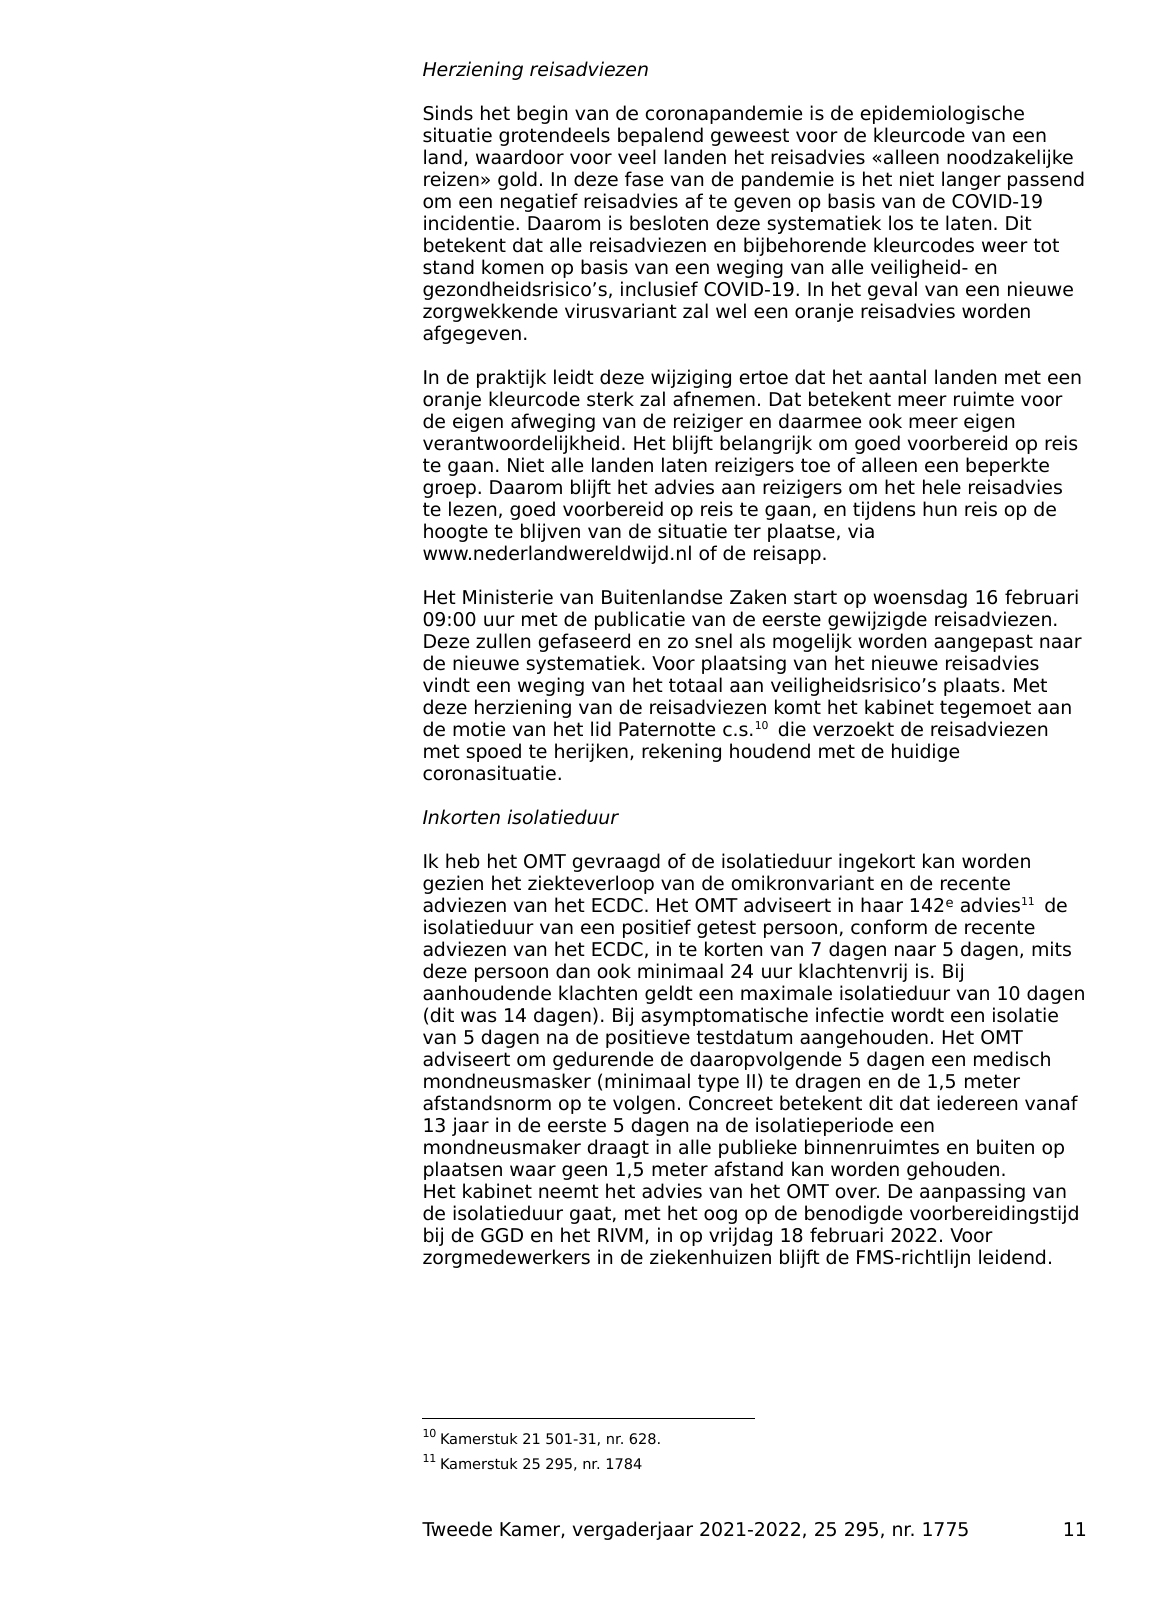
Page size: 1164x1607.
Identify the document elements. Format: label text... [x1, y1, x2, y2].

text Kamerstuk 25 295, nr. 1784 [422, 1452, 1087, 1474]
text Kamerstuk 21 501-31, nr. 628. [422, 1427, 1087, 1449]
text Sinds het begin van de coronapandemie is de epidemiologische situatie grotendeels bepalend geweest voor de kleurcode van een land, waardoor voor veel landen het reisadvies «alleen noodzakelijke reizen» gold. In deze fase van de pandemie is het niet langer passend om een negatief reisadvies af te geven op basis van de COVID-19 incidentie. Daarom is besloten deze systematiek los te laten. Dit betekent dat alle reisadviezen en bijbehorende kleurcodes weer tot stand komen op basis van een weging van alle veiligheid- en gezondheidsrisico’s, inclusief COVID-19. In het geval van een nieuwe zorgwekkende virusvariant zal wel een oranje reisadvies worden afgegeven. [422, 103, 1087, 345]
text Ik heb het OMT gevraagd of de isolatieduur ingekort kan worden gezien het ziekteverloop van de omikronvariant en de recente adviezen van het ECDC. Het OMT adviseert in haar 142e advies de isolatieduur van een positief getest persoon, conform de recente adviezen van het ECDC, in te korten van 7 dagen naar 5 dagen, mits deze persoon dan ook minimaal 24 uur klachtenvrij is. Bij aanhoudende klachten geldt een maximale isolatieduur van 10 dagen (dit was 14 dagen). Bij asymptomatische infectie wordt een isolatie van 5 dagen na de positieve testdatum aangehouden. Het OMT adviseert om gedurende de daaropvolgende 5 dagen een medisch mondneusmasker (minimaal type II) te dragen en de 1,5 meter afstandsnorm op te volgen. Concreet betekent dit dat iedereen vanaf 13 jaar in de eerste 5 dagen na de isolatieperiode een mondneusmaker draagt in alle publieke binnenruimtes en buiten op plaatsen waar geen 1,5 meter afstand kan worden gehouden. [422, 851, 1087, 1181]
text In de praktijk leidt deze wijziging ertoe dat het aantal landen met een oranje kleurcode sterk zal afnemen. Dat betekent meer ruimte voor de eigen afweging van de reiziger en daarmee ook meer eigen verantwoordelijkheid. Het blijft belangrijk om goed voorbereid op reis te gaan. Niet alle landen laten reizigers toe of alleen een beperkte groep. Daarom blijft het advies aan reizigers om het hele reisadvies te lezen, goed voorbereid op reis te gaan, en tijdens hun reis op de hoogte te blijven van de situatie ter plaatse, via www.nederlandwereldwijd.nl of de reisapp. [422, 367, 1087, 565]
subtitle Herziening reisadviezen [422, 59, 1087, 81]
text Het kabinet neemt het advies van het OMT over. De aanpassing van de isolatieduur gaat, met het oog op de benodigde voorbereidingstijd bij de GGD en het RIVM, in op vrijdag 18 februari 2022. Voor zorgmedewerkers in de ziekenhuizen blijft de FMS-richtlijn leidend. [422, 1181, 1087, 1269]
text Het Ministerie van Buitenlandse Zaken start op woensdag 16 februari 09:00 uur met de publicatie van de eerste gewijzigde reisadviezen. Deze zullen gefaseerd en zo snel als mogelijk worden aangepast naar de nieuwe systematiek. Voor plaatsing van het nieuwe reisadvies vindt een weging van het totaal aan veiligheidsrisico’s plaats. Met deze herziening van de reisadviezen komt het kabinet tegemoet aan de motie van het lid Paternotte c.s. die verzoekt de reisadviezen met spoed te herijken, rekening houdend met de huidige coronasituatie. [422, 587, 1087, 785]
subtitle Inkorten isolatieduur [422, 807, 1087, 829]
